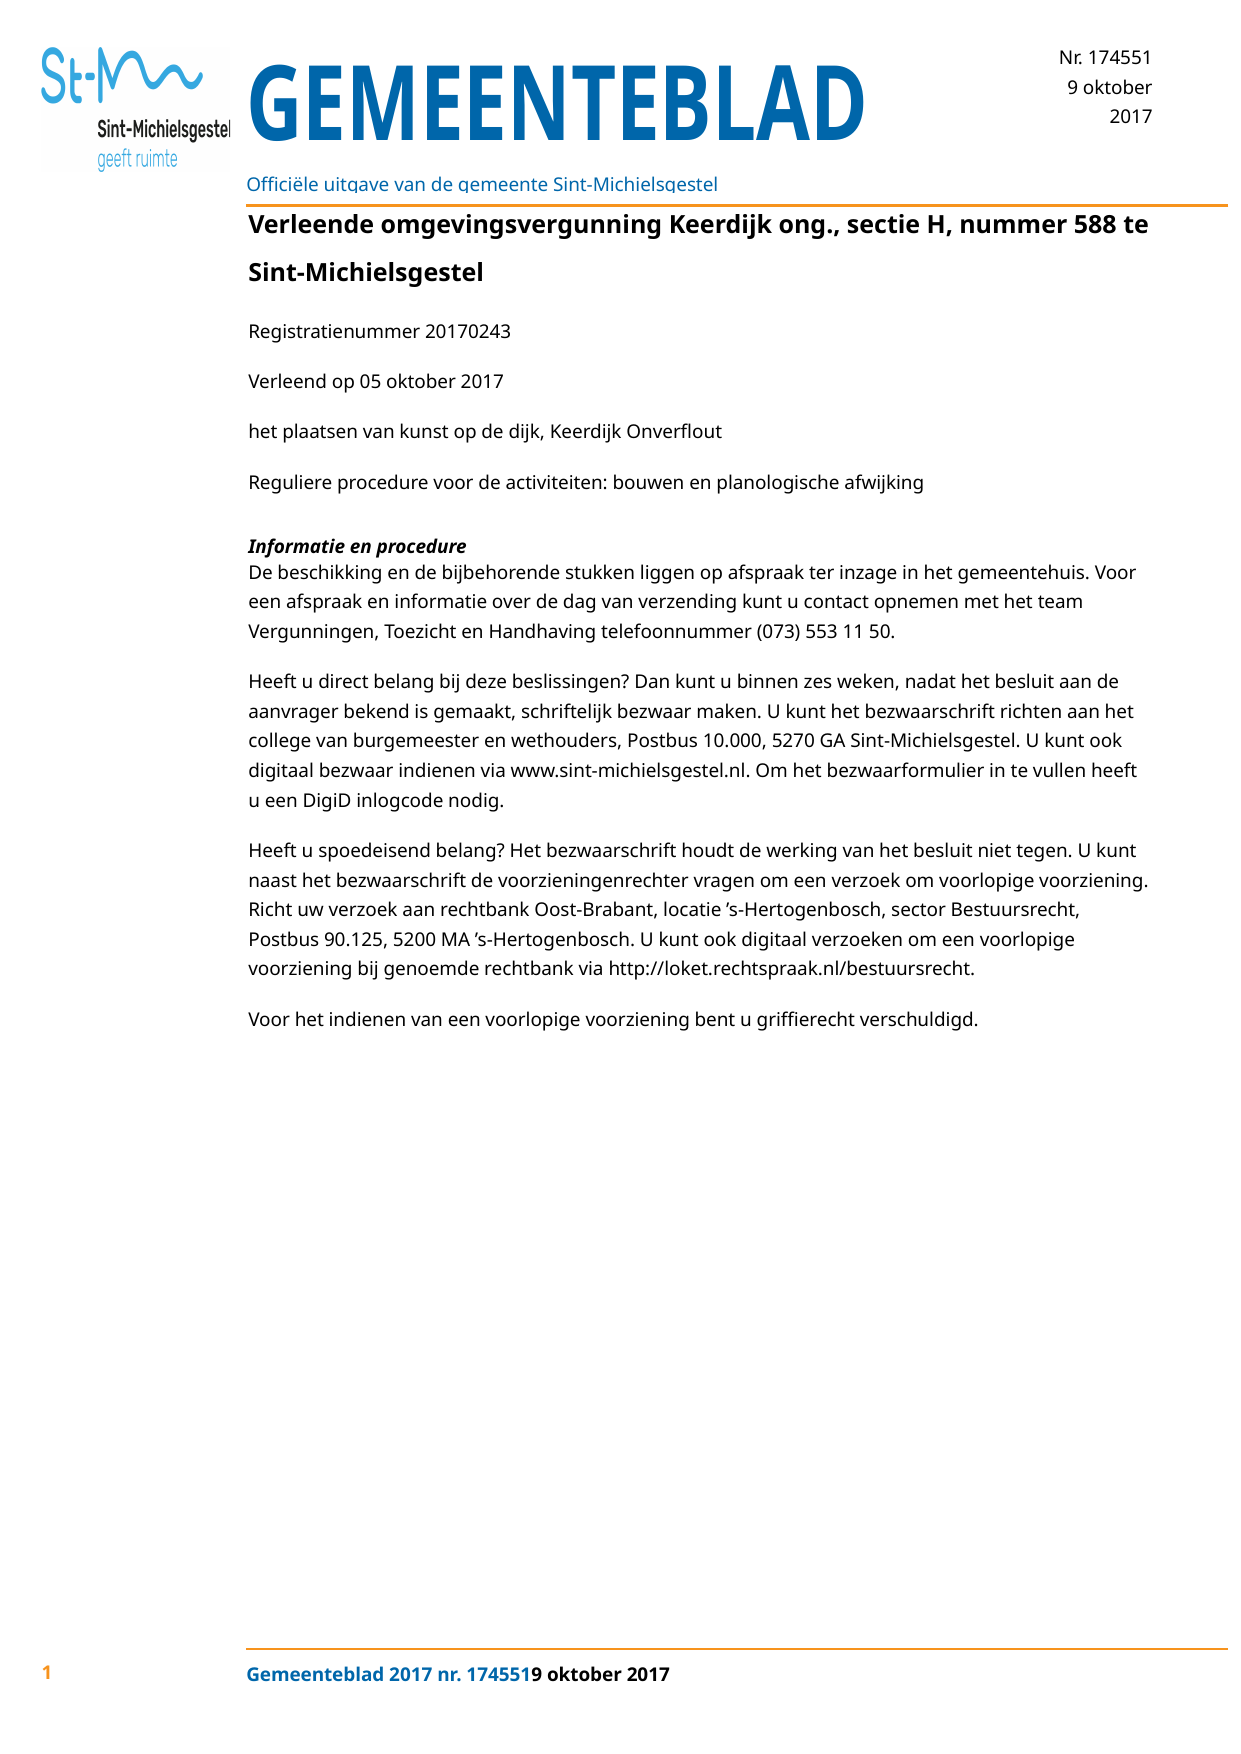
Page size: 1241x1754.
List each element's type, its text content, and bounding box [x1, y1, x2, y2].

text Verleende omgevingsvergunning Keerdijk ong., sectie H, nummer 588 te Sint-Michielsgestel [248, 207, 1152, 288]
text Heeft u spoedeisend belang? Het bezwaarschrift houdt de werking van het besluit niet tegen. U kunt naast het bezwaarschrift de voorzieningenrechter vragen om een verzoek om voorlopige voorziening. Richt uw verzoek aan rechtbank Oost-Brabant, locatie ’s-Hertogenbosch, sector Bestuursrecht, Postbus 90.125, 5200 MA ’s-Hertogenbosch. U kunt ook digitaal verzoeken om een voorlopige voorziening bij genoemde rechtbank via http://loket.rechtspraak.nl/bestuursrecht. [248, 837, 1152, 981]
text Informatie en procedure [248, 533, 1152, 559]
text het plaatsen van kunst op de dijk, Keerdijk Onverflout [248, 419, 1152, 444]
picture [41, 47, 231, 172]
text Reguliere procedure voor de activiteiten: bouwen en planologische afwijking [248, 469, 1152, 495]
text Heeft u direct belang bij deze beslissingen? Dan kunt u binnen zes weken, nadat het besluit aan de aanvrager bekend is gemaakt, schriftelijk bezwaar maken. U kunt het bezwaarschrift richten aan het college van burgemeester en wethouders, Postbus 10.000, 5270 GA Sint-Michielsgestel. U kunt ook digitaal bezwaar indienen via www.sint-michielsgestel.nl. Om het bezwaarformulier in te vullen heeft u een DigiD inlogcode nodig. [248, 668, 1152, 812]
text Verleend op 05 oktober 2017 [248, 368, 1152, 394]
text De beschikking en de bijbehorende stukken liggen op afspraak ter inzage in het gemeentehuis. Voor een afspraak en informatie over de dag van verzending kunt u contact opnemen met het team Vergunningen, Toezicht en Handhaving telefoonnummer (073) 553 11 50. [248, 559, 1152, 644]
text Voor het indienen van een voorlopige voorziening bent u griffierecht verschuldigd. [248, 1006, 1152, 1032]
text Registratienummer 20170243 [248, 318, 1152, 344]
